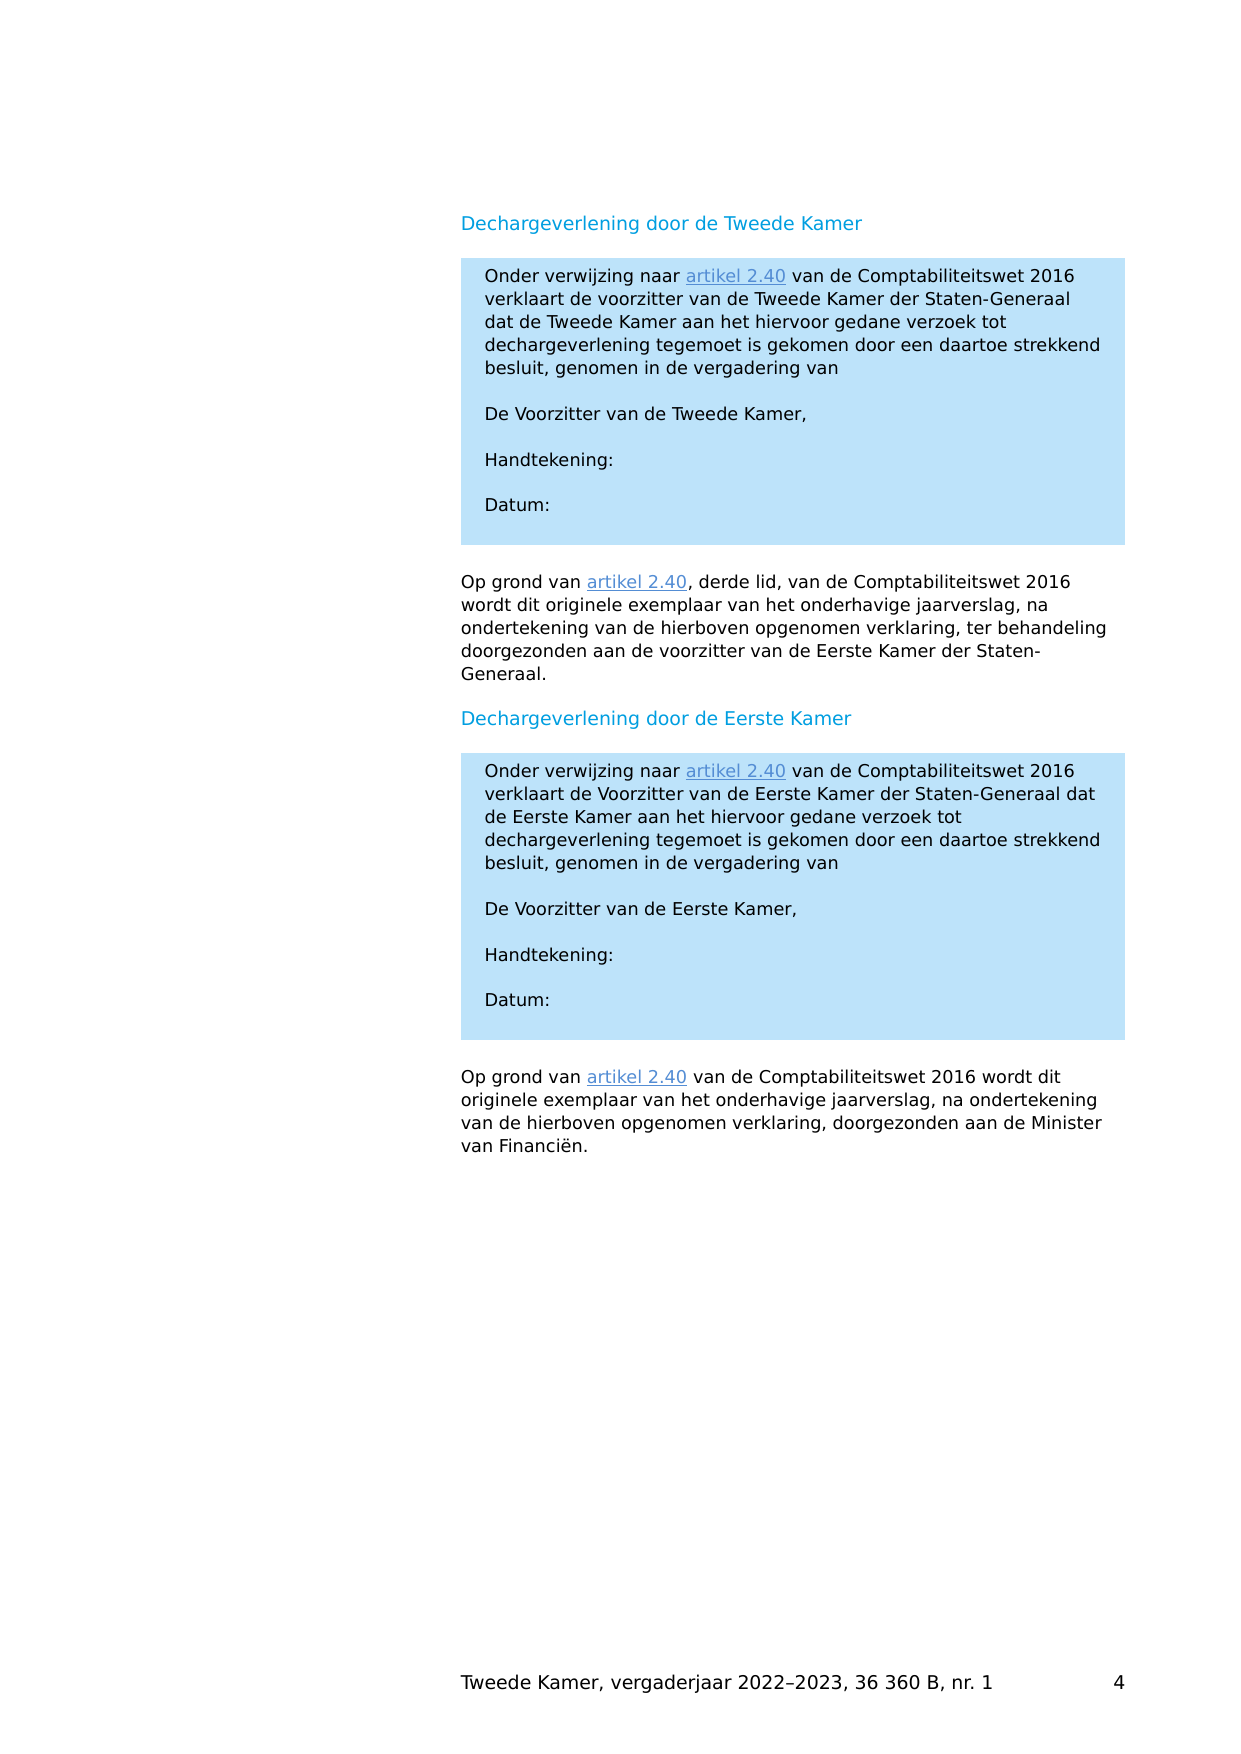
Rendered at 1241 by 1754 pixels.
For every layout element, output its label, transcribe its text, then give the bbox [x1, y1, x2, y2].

text Op grond van artikel 2.40 van de Comptabiliteitswet 2016 wordt dit originele exemplaar van het onderhavige jaarverslag, na ondertekening van de hierboven opgenomen verklaring, doorgezonden aan de Minister van Financiën. [461, 1065, 1125, 1157]
title Dechargeverlening door de Eerste Kamer [461, 708, 1125, 730]
text Op grond van artikel 2.40, derde lid, van de Comptabiliteitswet 2016 wordt dit originele exemplaar van het onderhavige jaarverslag, na ondertekening van de hierboven opgenomen verklaring, ter behandeling doorgezonden aan de voorzitter van de Eerste Kamer der Staten-Generaal. [461, 570, 1125, 685]
table_header Onder verwijzing naar artikel 2.40 van de Comptabiliteitswet 2016 verklaart de Voorzitter van de Eerste Kamer der Staten-Generaal dat de Eerste Kamer aan het hiervoor gedane verzoek tot dechargeverlening tegemoet is gekomen door een daartoe strekkend besluit, genomen in de vergadering van De Voorzitter van de Eerste Kamer, Handtekening: Datum: [461, 753, 1125, 1040]
title Dechargeverlening door de Tweede Kamer [461, 213, 1125, 235]
table_header Onder verwijzing naar artikel 2.40 van de Comptabiliteitswet 2016 verklaart de voorzitter van de Tweede Kamer der Staten-Generaal dat de Tweede Kamer aan het hiervoor gedane verzoek tot dechargeverlening tegemoet is gekomen door een daartoe strekkend besluit, genomen in de vergadering van De Voorzitter van de Tweede Kamer, Handtekening: Datum: [461, 258, 1125, 545]
